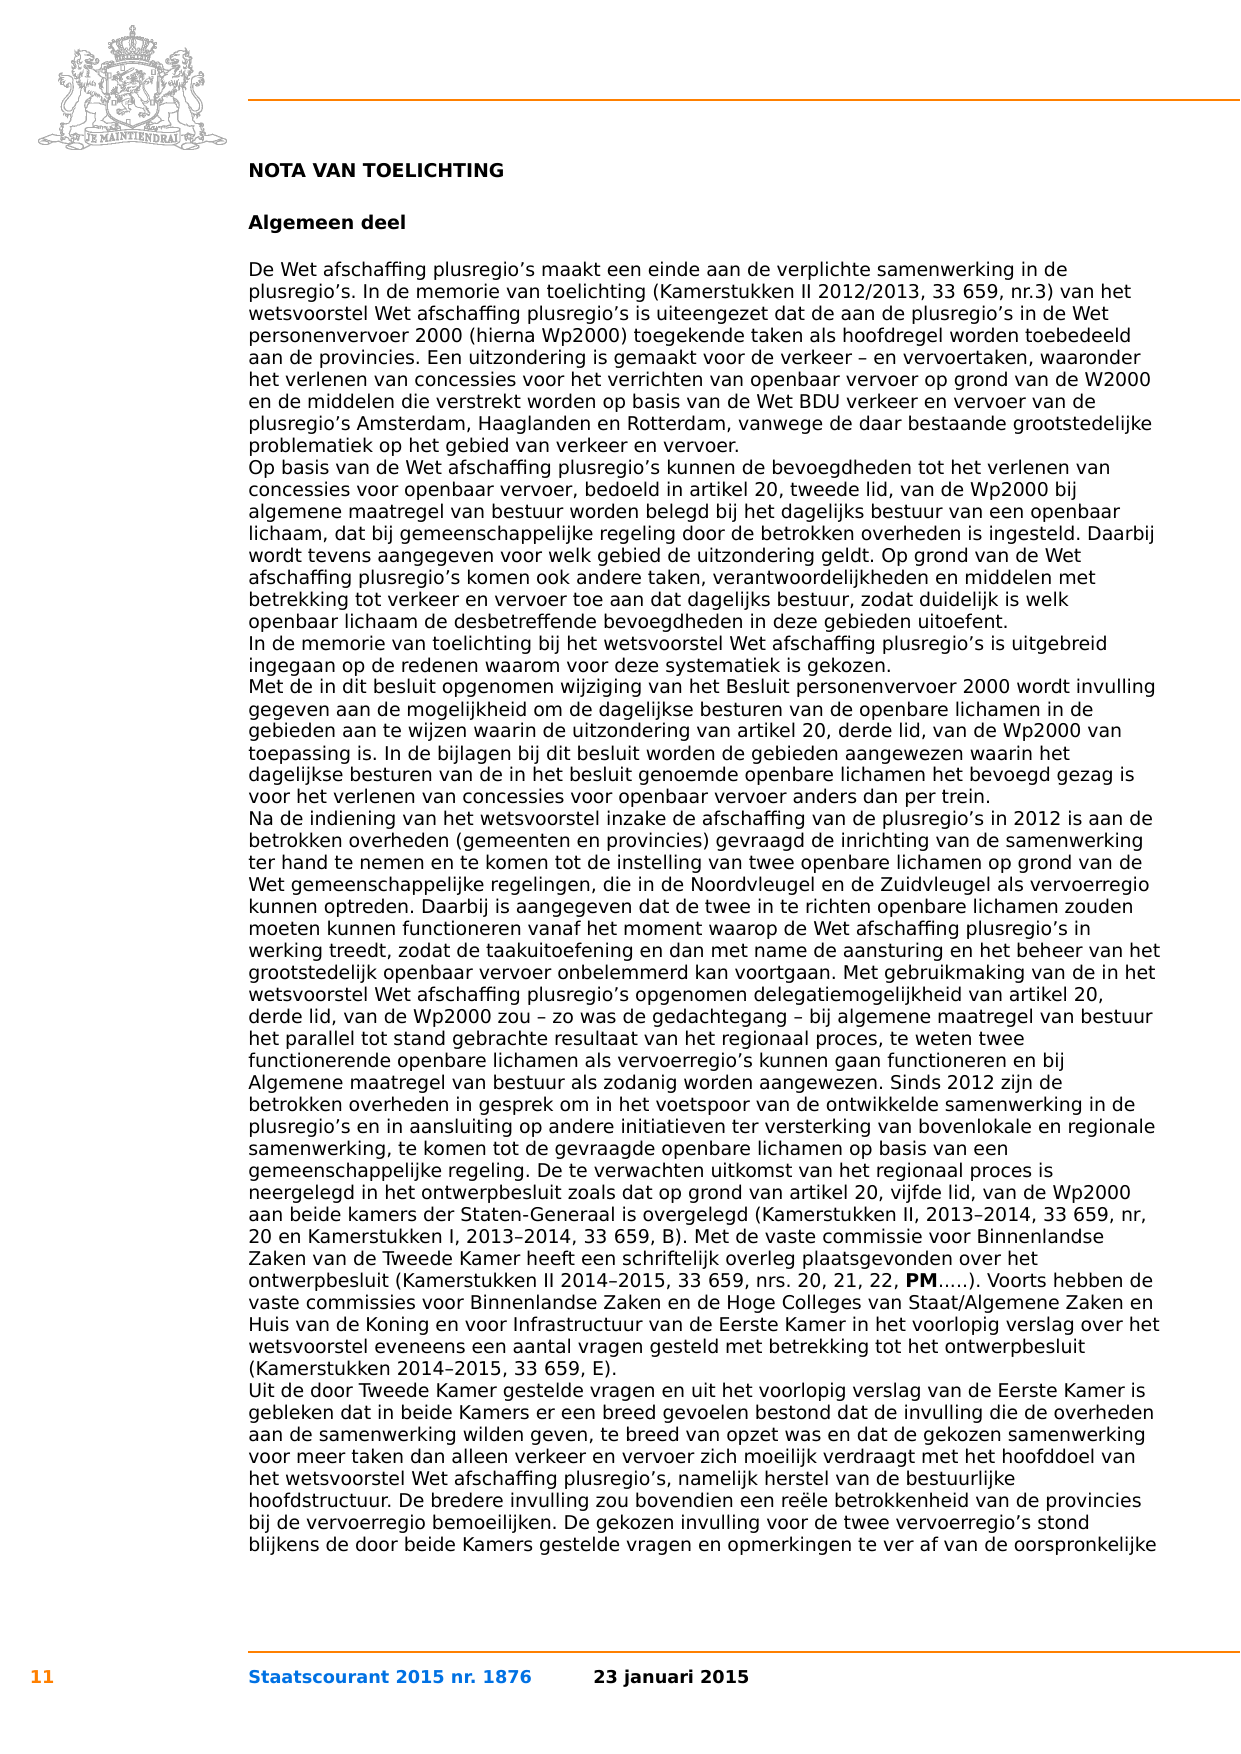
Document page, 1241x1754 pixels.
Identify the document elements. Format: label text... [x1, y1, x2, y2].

text In de memorie van toelichting bij het wetsvoorstel Wet afschaffing plusregio’s is uitgebreid ingegaan op de redenen waarom voor deze systematiek is gekozen. [248, 632, 1163, 676]
subtitle Algemeen deel [248, 212, 1163, 234]
subtitle NOTA VAN TOELICHTING [248, 160, 1163, 182]
text De Wet afschaffing plusregio’s maakt een einde aan de verplichte samenwerking in de plusregio’s. In de memorie van toelichting (Kamerstukken II 2012/2013, 33 659, nr.3) van het wetsvoorstel Wet afschaffing plusregio’s is uiteengezet dat de aan de plusregio’s in de Wet personenvervoer 2000 (hierna Wp2000) toegekende taken als hoofdregel worden toebedeeld aan de provincies. Een uitzondering is gemaakt voor de verkeer – en vervoertaken, waaronder het verlenen van concessies voor het verrichten van openbaar vervoer op grond van de W2000 en de middelen die verstrekt worden op basis van de Wet BDU verkeer en vervoer van de plusregio’s Amsterdam, Haaglanden en Rotterdam, vanwege de daar bestaande grootstedelijke problematiek op het gebied van verkeer en vervoer. [248, 259, 1163, 457]
picture [38, 25, 227, 150]
text Na de indiening van het wetsvoorstel inzake de afschaffing van de plusregio’s in 2012 is aan de betrokken overheden (gemeenten en provincies) gevraagd de inrichting van de samenwerking ter hand te nemen en te komen tot de instelling van twee openbare lichamen op grond van de Wet gemeenschappelijke regelingen, die in de Noordvleugel en de Zuidvleugel als vervoerregio kunnen optreden. Daarbij is aangegeven dat de twee in te richten openbare lichamen zouden moeten kunnen functioneren vanaf het moment waarop de Wet afschaffing plusregio’s in werking treedt, zodat de taakuitoefening en dan met name de aansturing en het beheer van het grootstedelijk openbaar vervoer onbelemmerd kan voortgaan. Met gebruikmaking van de in het wetsvoorstel Wet afschaffing plusregio’s opgenomen delegatiemogelijkheid van artikel 20, derde lid, van de Wp2000 zou – zo was de gedachtegang – bij algemene maatregel van bestuur het parallel tot stand gebrachte resultaat van het regionaal proces, te weten twee functionerende openbare lichamen als vervoerregio’s kunnen gaan functioneren en bij Algemene maatregel van bestuur als zodanig worden aangewezen. Sinds 2012 zijn de betrokken overheden in gesprek om in het voetspoor van de ontwikkelde samenwerking in de plusregio’s en in aansluiting op andere initiatieven ter versterking van bovenlokale en regionale samenwerking, te komen tot de gevraagde openbare lichamen op basis van een gemeenschappelijke regeling. De te verwachten uitkomst van het regionaal proces is neergelegd in het ontwerpbesluit zoals dat op grond van artikel 20, vijfde lid, van de Wp2000 aan beide kamers der Staten-Generaal is overgelegd (Kamerstukken II, 2013–2014, 33 659, nr, 20 en Kamerstukken I, 2013–2014, 33 659, B). Met de vaste commissie voor Binnenlandse Zaken van de Tweede Kamer heeft een schriftelijk overleg plaatsgevonden over het ontwerpbesluit (Kamerstukken II 2014–2015, 33 659, nrs. 20, 21, 22, PM.....). Voorts hebben de vaste commissies voor Binnenlandse Zaken en de Hoge Colleges van Staat/Algemene Zaken en Huis van de Koning en voor Infrastructuur van de Eerste Kamer in het voorlopig verslag over het wetsvoorstel eveneens een aantal vragen gesteld met betrekking tot het ontwerpbesluit (Kamerstukken 2014–2015, 33 659, E). [248, 808, 1163, 1380]
text Uit de door Tweede Kamer gestelde vragen en uit het voorlopig verslag van de Eerste Kamer is gebleken dat in beide Kamers er een breed gevoelen bestond dat de invulling die de overheden aan de samenwerking wilden geven, te breed van opzet was en dat de gekozen samenwerking voor meer taken dan alleen verkeer en vervoer zich moeilijk verdraagt met het hoofddoel van het wetsvoorstel Wet afschaffing plusregio’s, namelijk herstel van de bestuurlijke hoofdstructuur. De bredere invulling zou bovendien een reële betrokkenheid van de provincies bij de vervoerregio bemoeilijken. De gekozen invulling voor de twee vervoerregio’s stond blijkens de door beide Kamers gestelde vragen en opmerkingen te ver af van de oorspronkelijke [248, 1380, 1163, 1556]
text Met de in dit besluit opgenomen wijziging van het Besluit personenvervoer 2000 wordt invulling gegeven aan de mogelijkheid om de dagelijkse besturen van de openbare lichamen in de gebieden aan te wijzen waarin de uitzondering van artikel 20, derde lid, van de Wp2000 van toepassing is. In de bijlagen bij dit besluit worden de gebieden aangewezen waarin het dagelijkse besturen van de in het besluit genoemde openbare lichamen het bevoegd gezag is voor het verlenen van concessies voor openbaar vervoer anders dan per trein. [248, 676, 1163, 808]
text Op basis van de Wet afschaffing plusregio’s kunnen de bevoegdheden tot het verlenen van concessies voor openbaar vervoer, bedoeld in artikel 20, tweede lid, van de Wp2000 bij algemene maatregel van bestuur worden belegd bij het dagelijks bestuur van een openbaar lichaam, dat bij gemeenschappelijke regeling door de betrokken overheden is ingesteld. Daarbij wordt tevens aangegeven voor welk gebied de uitzondering geldt. Op grond van de Wet afschaffing plusregio’s komen ook andere taken, verantwoordelijkheden en middelen met betrekking tot verkeer en vervoer toe aan dat dagelijks bestuur, zodat duidelijk is welk openbaar lichaam de desbetreffende bevoegdheden in deze gebieden uitoefent. [248, 457, 1163, 632]
